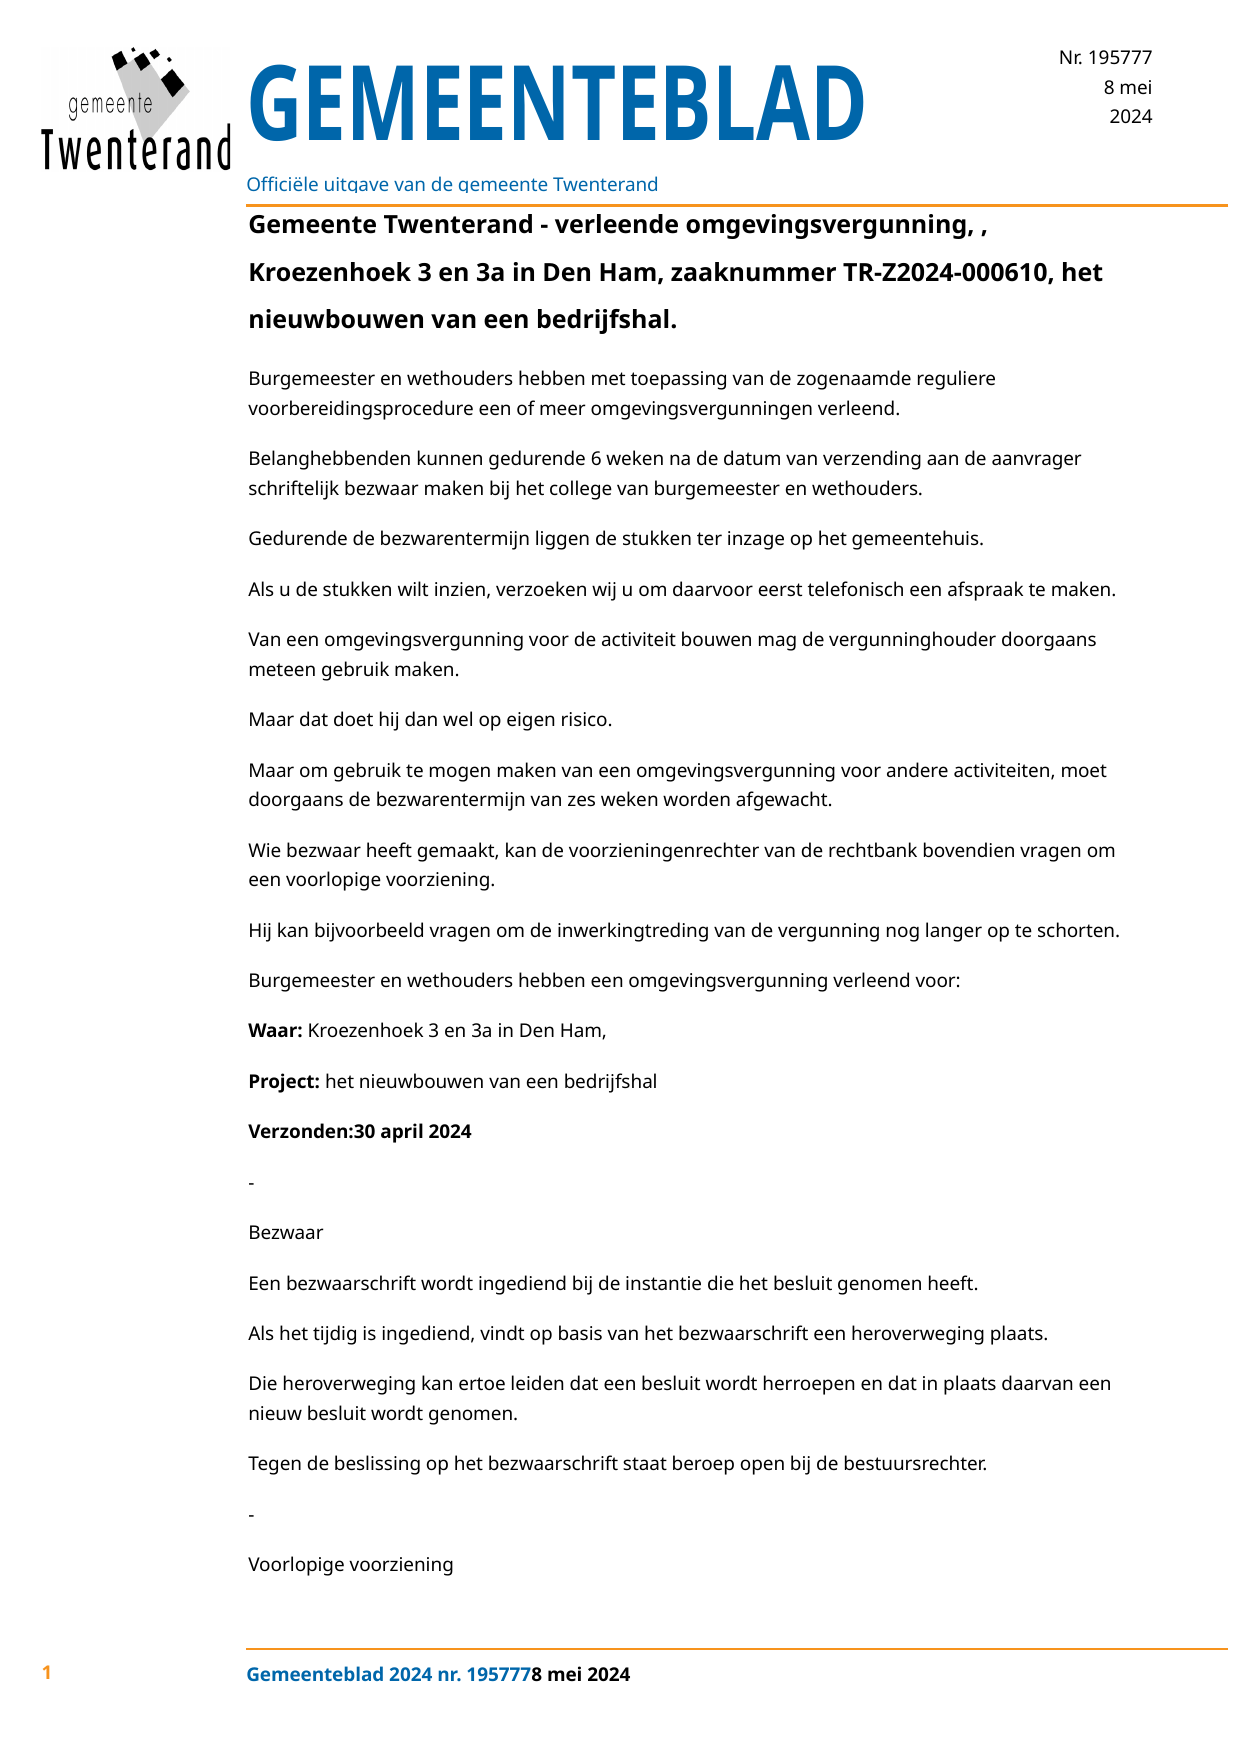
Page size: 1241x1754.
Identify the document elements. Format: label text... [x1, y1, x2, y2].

picture [41, 47, 231, 172]
text Belanghebbenden kunnen gedurende 6 weken na de datum van verzending aan de aanvrager schriftelijk bezwaar maken bij het college van burgemeester en wethouders. [248, 446, 1152, 501]
text Maar om gebruik te mogen maken van een omgevingsvergunning voor andere activiteiten, moet doorgaans de bezwarentermijn van zes weken worden afgewacht. [248, 757, 1152, 812]
text Burgemeester en wethouders hebben met toepassing van de zogenaamde reguliere voorbereidingsprocedure een of meer omgevingsvergunningen verleend. [248, 366, 1152, 421]
text Als u de stukken wilt inzien, verzoeken wij u om daarvoor eerst telefonisch een afspraak te maken. [248, 576, 1152, 602]
text Verzonden:30 april 2024 [248, 1118, 1152, 1144]
text Die heroverweging kan ertoe leiden dat een besluit wordt herroepen en dat in plaats daarvan een nieuw besluit wordt genomen. [248, 1371, 1152, 1426]
text Als het tijdig is ingediend, vindt op basis van het bezwaarschrift een heroverweging plaats. [248, 1320, 1152, 1346]
text Van een omgevingsvergunning voor de activiteit bouwen mag de vergunninghouder doorgaans meteen gebruik maken. [248, 626, 1152, 682]
text - [248, 1169, 1152, 1194]
text Burgemeester en wethouders hebben een omgevingsvergunning verleend voor: [248, 967, 1152, 993]
text Maar dat doet hij dan wel op eigen risico. [248, 706, 1152, 732]
text Gemeente Twenterand - verleende omgevingsvergunning, , Kroezenhoek 3 en 3a in Den Ham, zaaknummer TR-Z2024-000610, het nieuwbouwen van een bedrijfshal. [248, 207, 1152, 336]
text Tegen de beslissing op het bezwaarschrift staat beroep open bij de bestuursrechter. [248, 1451, 1152, 1476]
text Project: het nieuwbouwen van een bedrijfshal [248, 1068, 1152, 1094]
text Bezwaar [248, 1219, 1152, 1245]
text - [248, 1501, 1152, 1527]
text Gedurende de bezwarentermijn liggen de stukken ter inzage op het gemeentehuis. [248, 526, 1152, 551]
text Wie bezwaar heeft gemaakt, kan de voorzieningenrechter van de rechtbank bovendien vragen om een voorlopige voorziening. [248, 837, 1152, 892]
text Waar: Kroezenhoek 3 en 3a in Den Ham, [248, 1018, 1152, 1043]
text Een bezwaarschrift wordt ingediend bij de instantie die het besluit genomen heeft. [248, 1270, 1152, 1295]
text Voorlopige voorziening [248, 1551, 1152, 1577]
text Hij kan bijvoorbeeld vragen om de inwerkingtreding van de vergunning nog langer op te schorten. [248, 917, 1152, 942]
